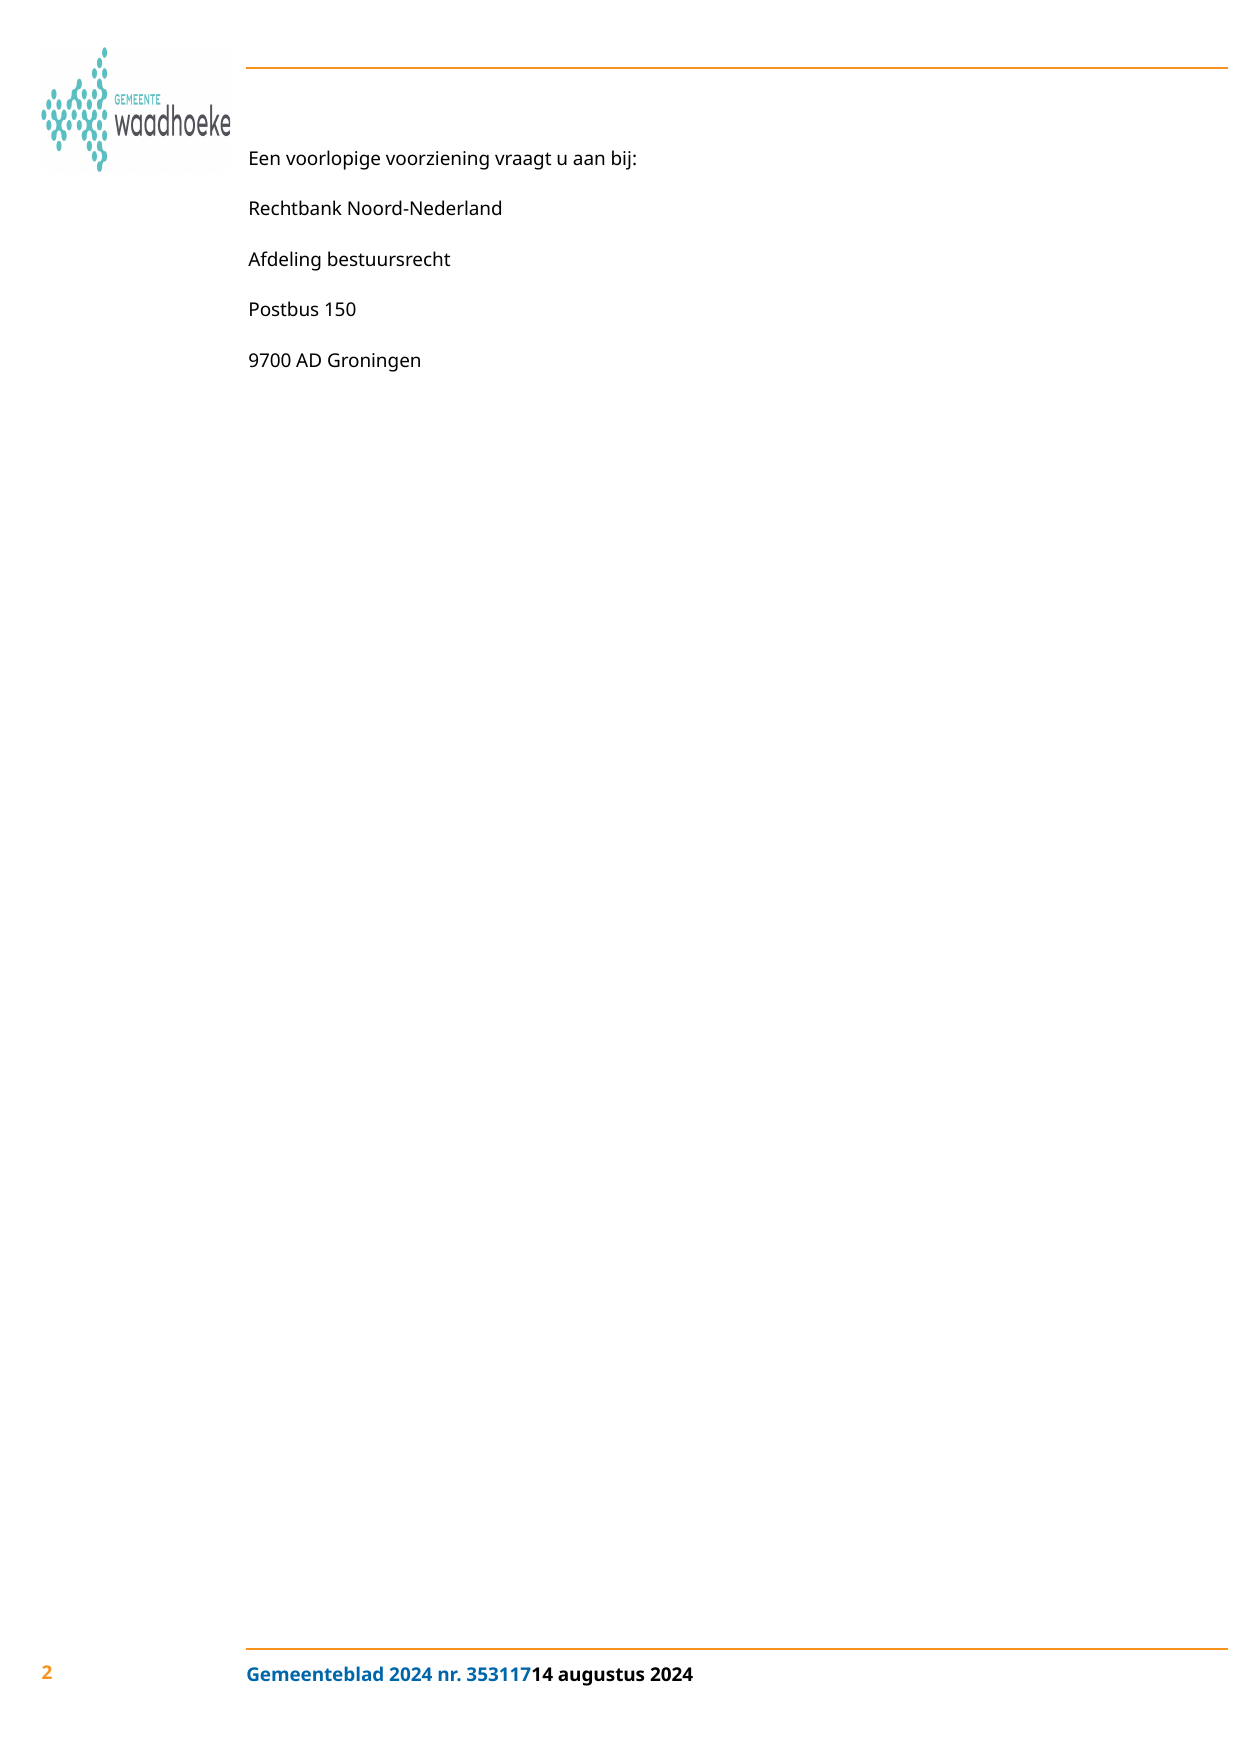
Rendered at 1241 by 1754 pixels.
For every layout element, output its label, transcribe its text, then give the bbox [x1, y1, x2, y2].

text Een voorlopige voorziening vraagt u aan bij: [248, 145, 1152, 171]
text Afdeling bestuursrecht [248, 246, 1152, 272]
text 9700 AD Groningen [248, 347, 1152, 373]
picture [41, 47, 231, 172]
text Postbus 150 [248, 296, 1152, 322]
text Rechtbank Noord-Nederland [248, 196, 1152, 221]
